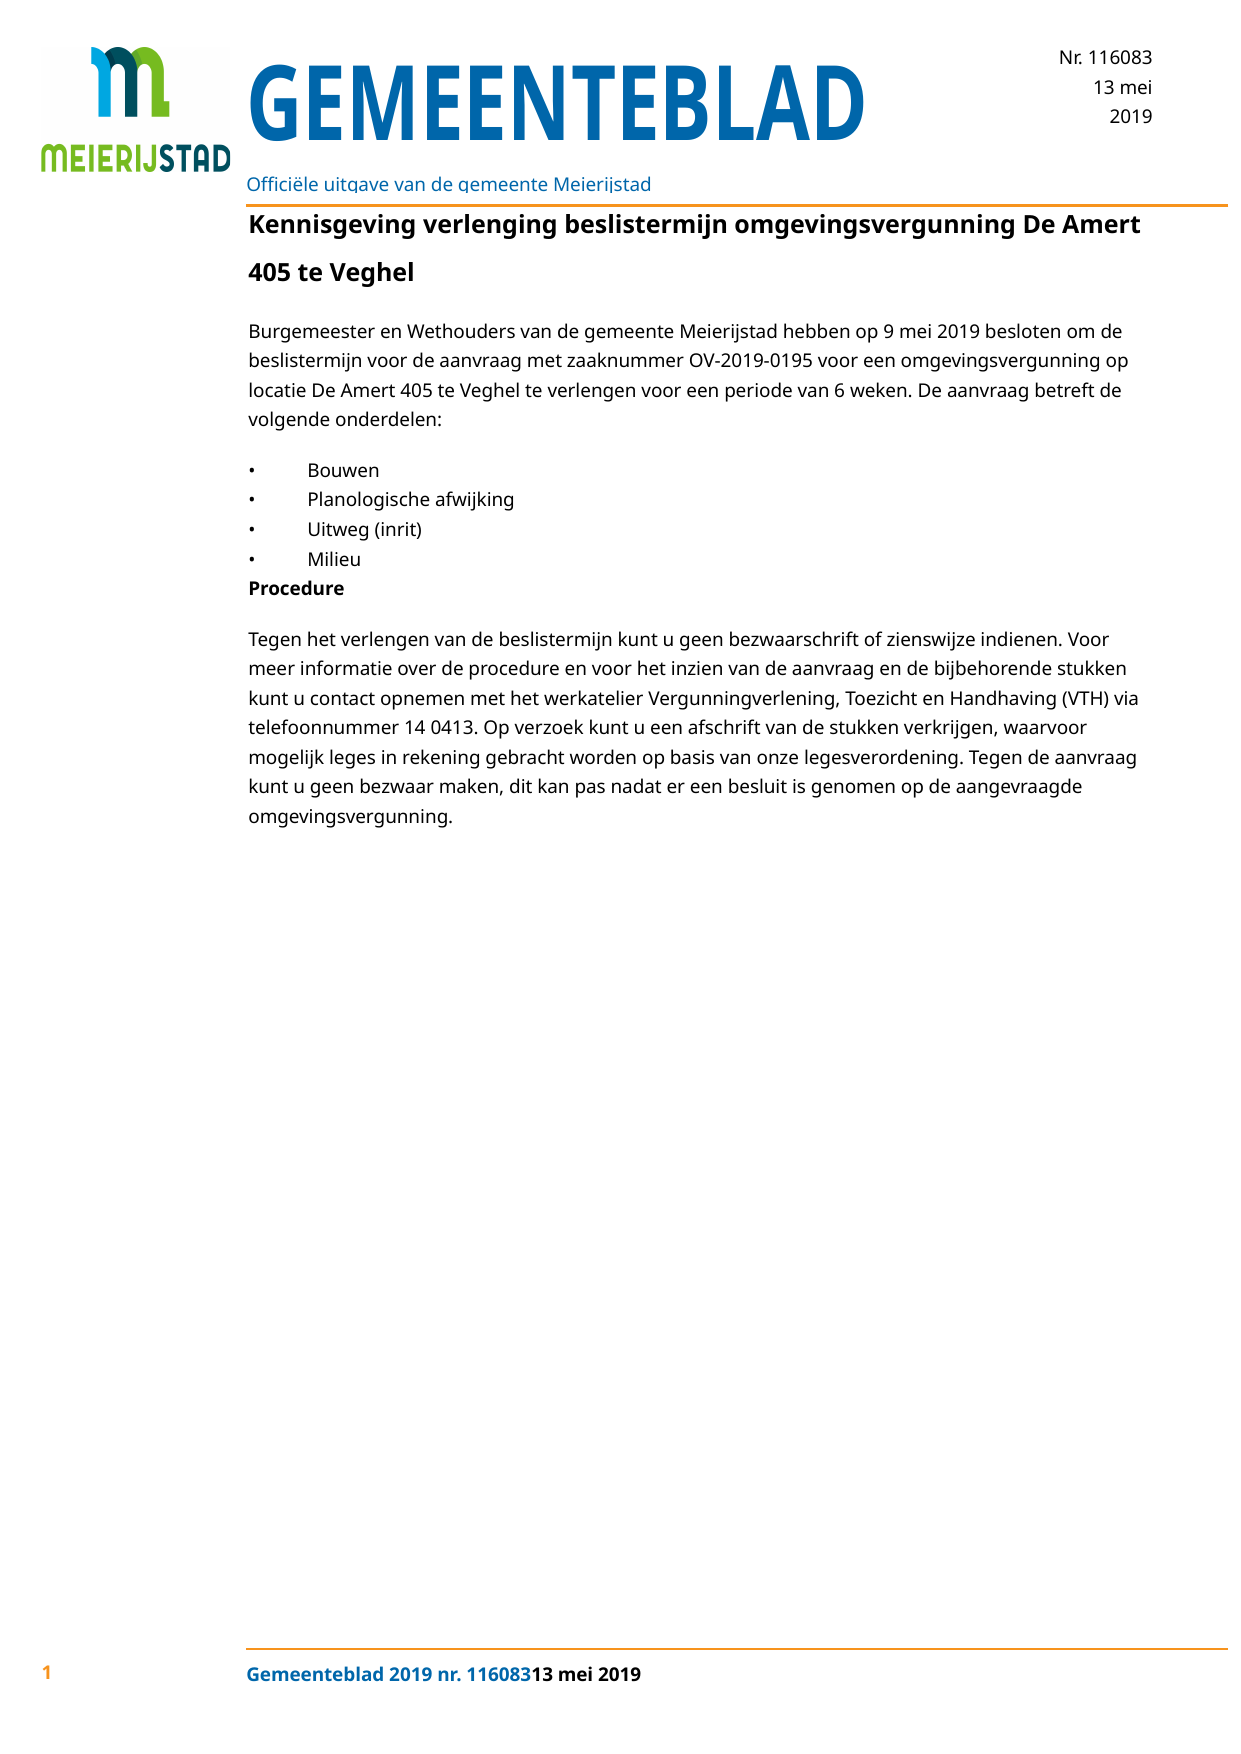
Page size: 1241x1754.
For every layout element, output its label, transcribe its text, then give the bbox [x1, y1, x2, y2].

list Uitweg (inrit) [248, 516, 1152, 542]
list Milieu [248, 546, 1152, 572]
list Bouwen [248, 457, 1152, 483]
text Tegen het verlengen van de beslistermijn kunt u geen bezwaarschrift of zienswijze indienen. Voor meer informatie over de procedure en voor het inzien van de aanvraag en de bijbehorende stukken kunt u contact opnemen met het werkatelier Vergunningverlening, Toezicht en Handhaving (VTH) via telefoonnummer 14 0413. Op verzoek kunt u een afschrift van de stukken verkrijgen, waarvoor mogelijk leges in rekening gebracht worden op basis van onze legesverordening. Tegen de aanvraag kunt u geen bezwaar maken, dit kan pas nadat er een besluit is genomen op de aangevraagde omgevingsvergunning. [248, 626, 1152, 829]
text Procedure [248, 575, 1152, 601]
text Burgemeester en Wethouders van de gemeente Meierijstad hebben op 9 mei 2019 besloten om de beslistermijn voor de aanvraag met zaaknummer OV-2019-0195 voor een omgevingsvergunning op locatie De Amert 405 te Veghel te verlengen voor een periode van 6 weken. De aanvraag betreft de volgende onderdelen: [248, 318, 1152, 432]
text Kennisgeving verlenging beslistermijn omgevingsvergunning De Amert 405 te Veghel [248, 207, 1152, 288]
list Planologische afwijking [248, 487, 1152, 512]
picture [41, 47, 231, 172]
